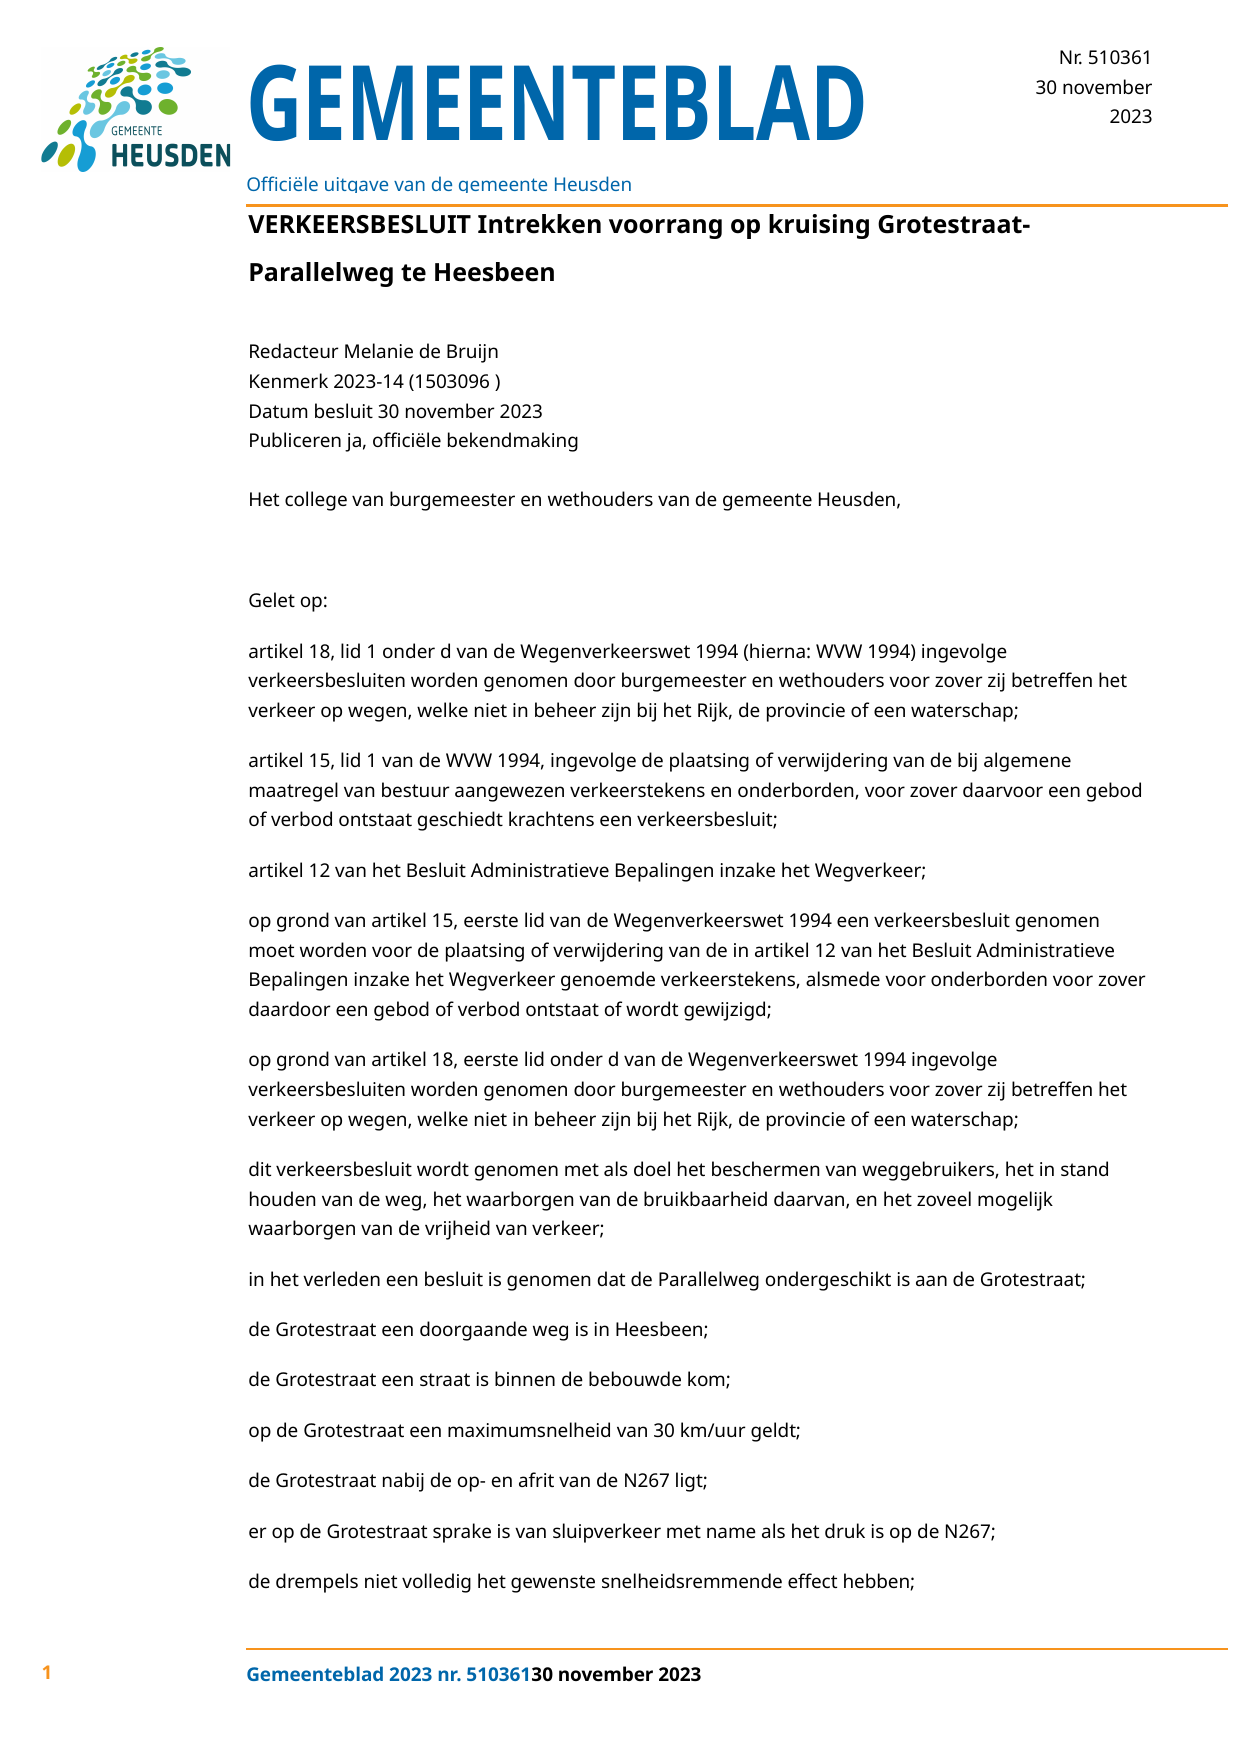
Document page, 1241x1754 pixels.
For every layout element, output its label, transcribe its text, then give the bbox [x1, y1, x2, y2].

text in het verleden een besluit is genomen dat de Parallelweg ondergeschikt is aan de Grotestraat; [248, 1266, 1152, 1291]
text VERKEERSBESLUIT Intrekken voorrang op kruising Grotestraat-Parallelweg te Heesbeen [248, 207, 1152, 288]
text de drempels niet volledig het gewenste snelheidsremmende effect hebben; [248, 1568, 1152, 1594]
text op de Grotestraat een maximumsnelheid van 30 km/uur geldt; [248, 1417, 1152, 1443]
text Kenmerk 2023-14 (1503096 ) [248, 368, 1152, 394]
text Publiceren ja, officiële bekendmaking [248, 427, 1152, 453]
text Datum besluit 30 november 2023 [248, 398, 1152, 423]
text artikel 15, lid 1 van de WVW 1994, ingevolge de plaatsing of verwijdering van de bij algemene maatregel van bestuur aangewezen verkeerstekens en onderborden, voor zover daarvoor een gebod of verbod ontstaat geschiedt krachtens een verkeersbesluit; [248, 747, 1152, 832]
text Het college van burgemeester en wethouders van de gemeente Heusden, [248, 487, 1152, 512]
text Gelet op: [248, 587, 1152, 613]
text er op de Grotestraat sprake is van sluipverkeer met name als het druk is op de N267; [248, 1518, 1152, 1543]
text dit verkeersbesluit wordt genomen met als doel het beschermen van weggebruikers, het in stand houden van de weg, het waarborgen van de bruikbaarheid daarvan, en het zoveel mogelijk waarborgen van de vrijheid van verkeer; [248, 1156, 1152, 1241]
picture [41, 47, 231, 172]
text de Grotestraat nabij de op- en afrit van de N267 ligt; [248, 1467, 1152, 1493]
text artikel 18, lid 1 onder d van de Wegenverkeerswet 1994 (hierna: WVW 1994) ingevolge verkeersbesluiten worden genomen door burgemeester en wethouders voor zover zij betreffen het verkeer op wegen, welke niet in beheer zijn bij het Rijk, de provincie of een waterschap; [248, 638, 1152, 723]
text de Grotestraat een straat is binnen de bebouwde kom; [248, 1367, 1152, 1392]
text op grond van artikel 15, eerste lid van de Wegenverkeerswet 1994 een verkeersbesluit genomen moet worden voor de plaatsing of verwijdering van de in artikel 12 van het Besluit Administratieve Bepalingen inzake het Wegverkeer genoemde verkeerstekens, alsmede voor onderborden voor zover daardoor een gebod of verbod ontstaat of wordt gewijzigd; [248, 907, 1152, 1022]
text de Grotestraat een doorgaande weg is in Heesbeen; [248, 1316, 1152, 1342]
text op grond van artikel 18, eerste lid onder d van de Wegenverkeerswet 1994 ingevolge verkeersbesluiten worden genomen door burgemeester en wethouders voor zover zij betreffen het verkeer op wegen, welke niet in beheer zijn bij het Rijk, de provincie of een waterschap; [248, 1047, 1152, 1131]
text artikel 12 van het Besluit Administratieve Bepalingen inzake het Wegverkeer; [248, 857, 1152, 883]
text Redacteur Melanie de Bruijn [248, 339, 1152, 364]
